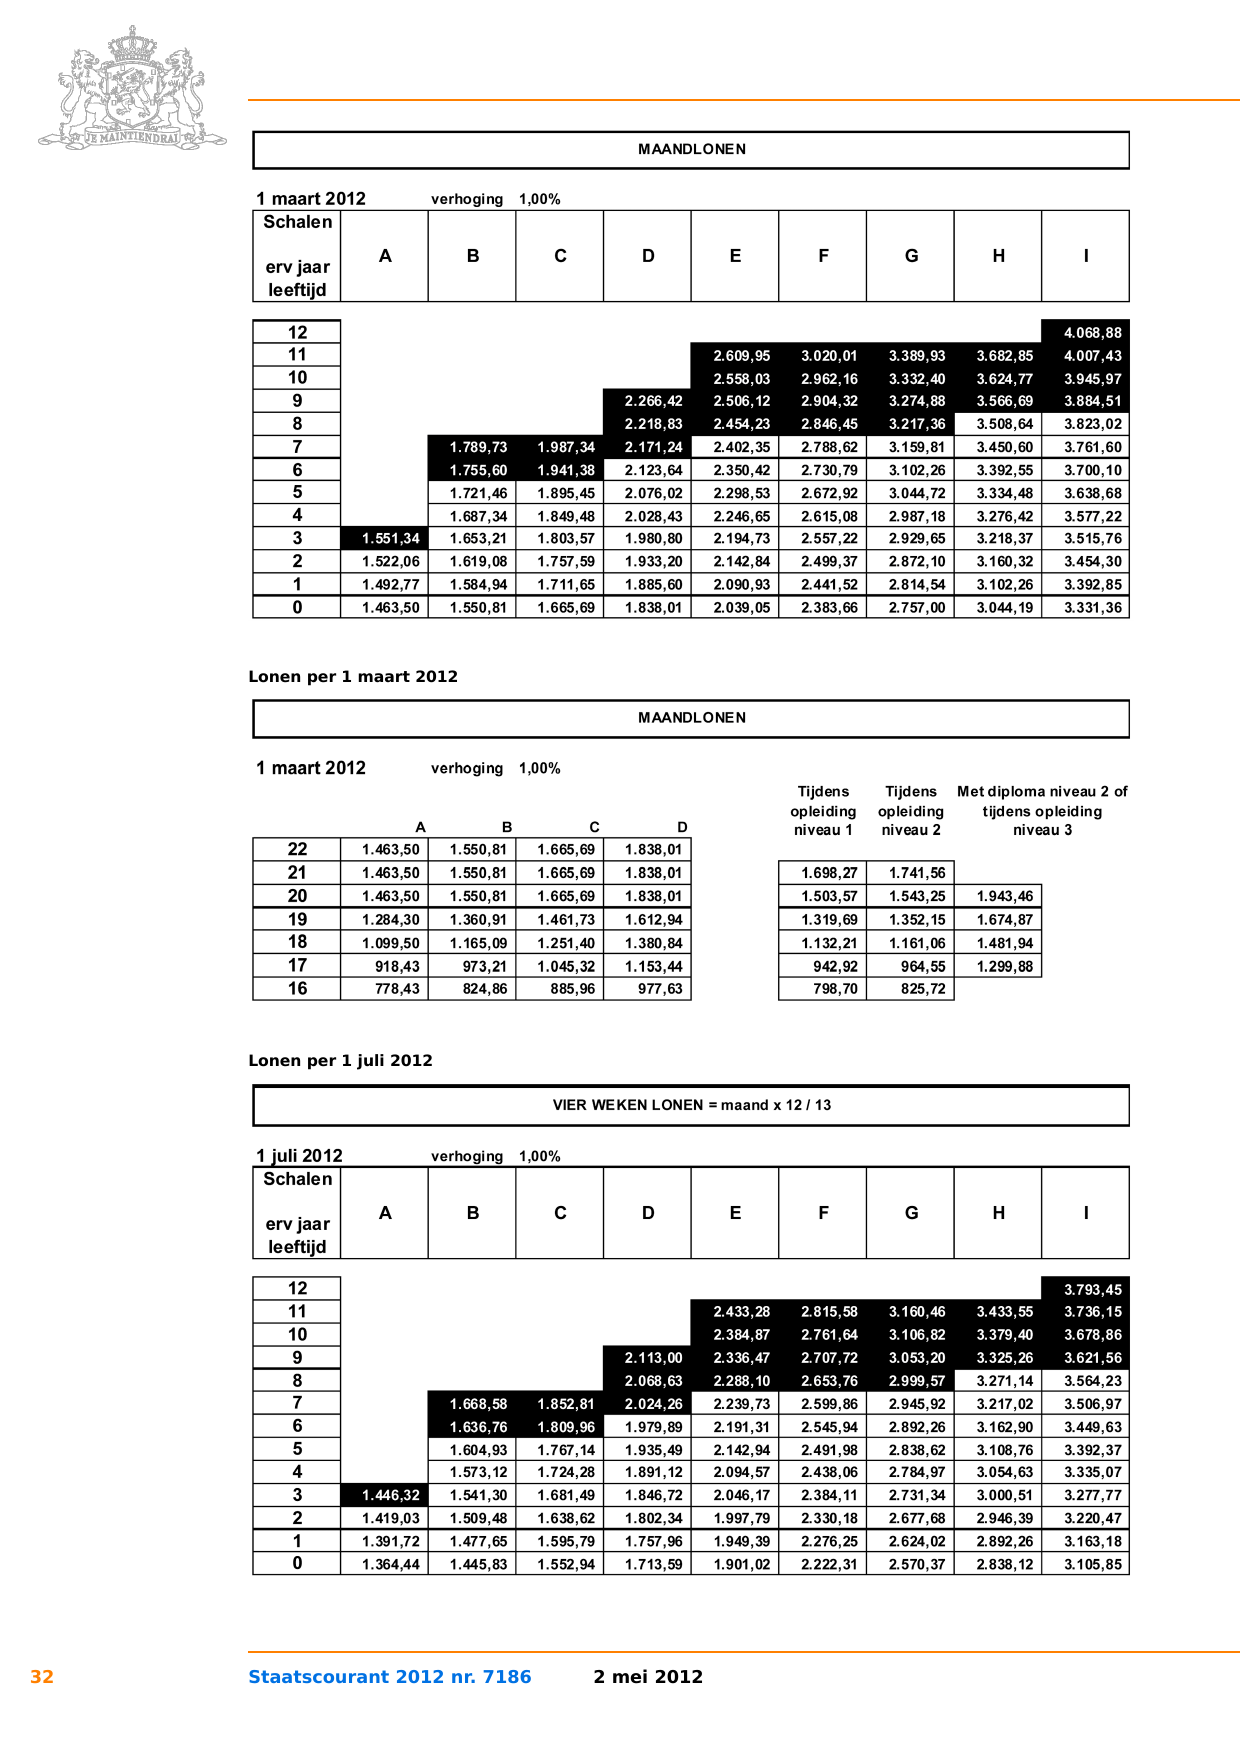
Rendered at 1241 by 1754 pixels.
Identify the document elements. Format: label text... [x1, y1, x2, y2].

text Lonen per 1 juli 2012 [248, 1052, 1134, 1071]
picture [248, 1082, 1134, 1579]
picture [248, 130, 1134, 621]
picture [248, 697, 1134, 1005]
picture [38, 25, 227, 150]
text Lonen per 1 maart 2012 [248, 668, 1134, 686]
